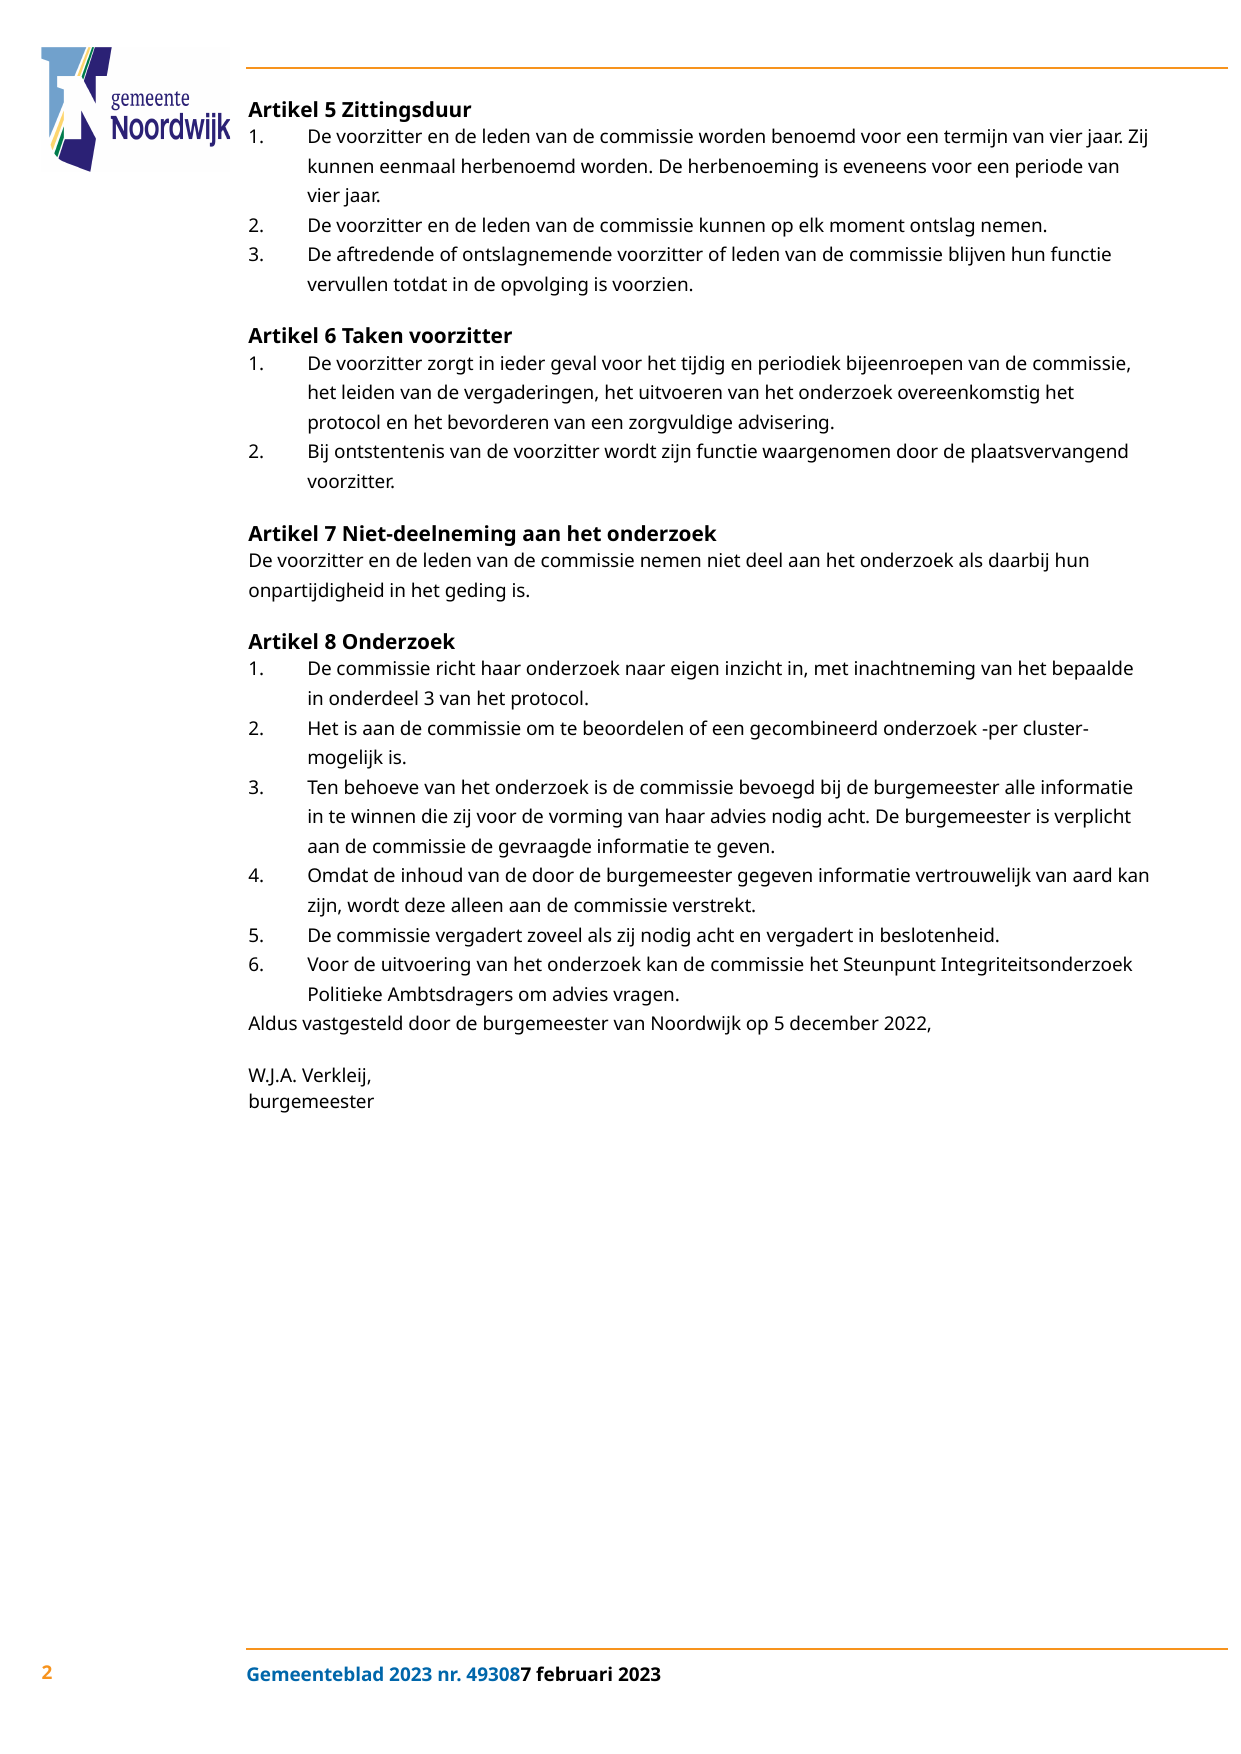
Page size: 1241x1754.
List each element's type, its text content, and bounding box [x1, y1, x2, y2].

text Aldus vastgesteld door de burgemeester van Noordwijk op 5 december 2022, [248, 1011, 1152, 1036]
list De voorzitter en de leden van de commissie worden benoemd voor een termijn van vier jaar. Zij kunnen eenmaal herbenoemd worden. De herbenoeming is eveneens voor een periode van vier jaar. [248, 123, 1152, 208]
text Artikel 5 Zittingsduur [248, 95, 1152, 123]
list De commissie richt haar onderzoek naar eigen inzicht in, met inachtneming van het bepaalde in onderdeel 3 van het protocol. [248, 656, 1152, 711]
list Omdat de inhoud van de door de burgemeester gegeven informatie vertrouwelijk van aard kan zijn, wordt deze alleen aan de commissie verstrekt. [248, 863, 1152, 918]
picture [41, 47, 231, 172]
list Voor de uitvoering van het onderzoek kan de commissie het Steunpunt Integriteitsonderzoek Politieke Ambtsdragers om advies vragen. [248, 951, 1152, 1007]
list De commissie vergadert zoveel als zij nodig acht en vergadert in beslotenheid. [248, 922, 1152, 948]
list De aftredende of ontslagnemende voorzitter of leden van de commissie blijven hun functie vervullen totdat in de opvolging is voorzien. [248, 242, 1152, 297]
list De voorzitter en de leden van de commissie kunnen op elk moment ontslag nemen. [248, 212, 1152, 238]
list Ten behoeve van het onderzoek is de commissie bevoegd bij de burgemeester alle informatie in te winnen die zij voor de vorming van haar advies nodig acht. De burgemeester is verplicht aan de commissie de gevraagde informatie te geven. [248, 774, 1152, 859]
text Artikel 6 Taken voorzitter [248, 322, 1152, 350]
text burgemeester [248, 1088, 1152, 1113]
text W.J.A. Verkleij, [248, 1062, 1152, 1088]
list Het is aan de commissie om te beoordelen of een gecombineerd onderzoek -per cluster- mogelijk is. [248, 715, 1152, 770]
text Artikel 7 Niet-deelneming aan het onderzoek [248, 519, 1152, 547]
text Artikel 8 Onderzoek [248, 627, 1152, 656]
list Bij ontstentenis van de voorzitter wordt zijn functie waargenomen door de plaatsvervangend voorzitter. [248, 439, 1152, 494]
text De voorzitter en de leden van de commissie nemen niet deel aan het onderzoek als daarbij hun onpartijdigheid in het geding is. [248, 547, 1152, 602]
list De voorzitter zorgt in ieder geval voor het tijdig en periodiek bijeenroepen van de commissie, het leiden van de vergaderingen, het uitvoeren van het onderzoek overeenkomstig het protocol en het bevorderen van een zorgvuldige advisering. [248, 350, 1152, 435]
